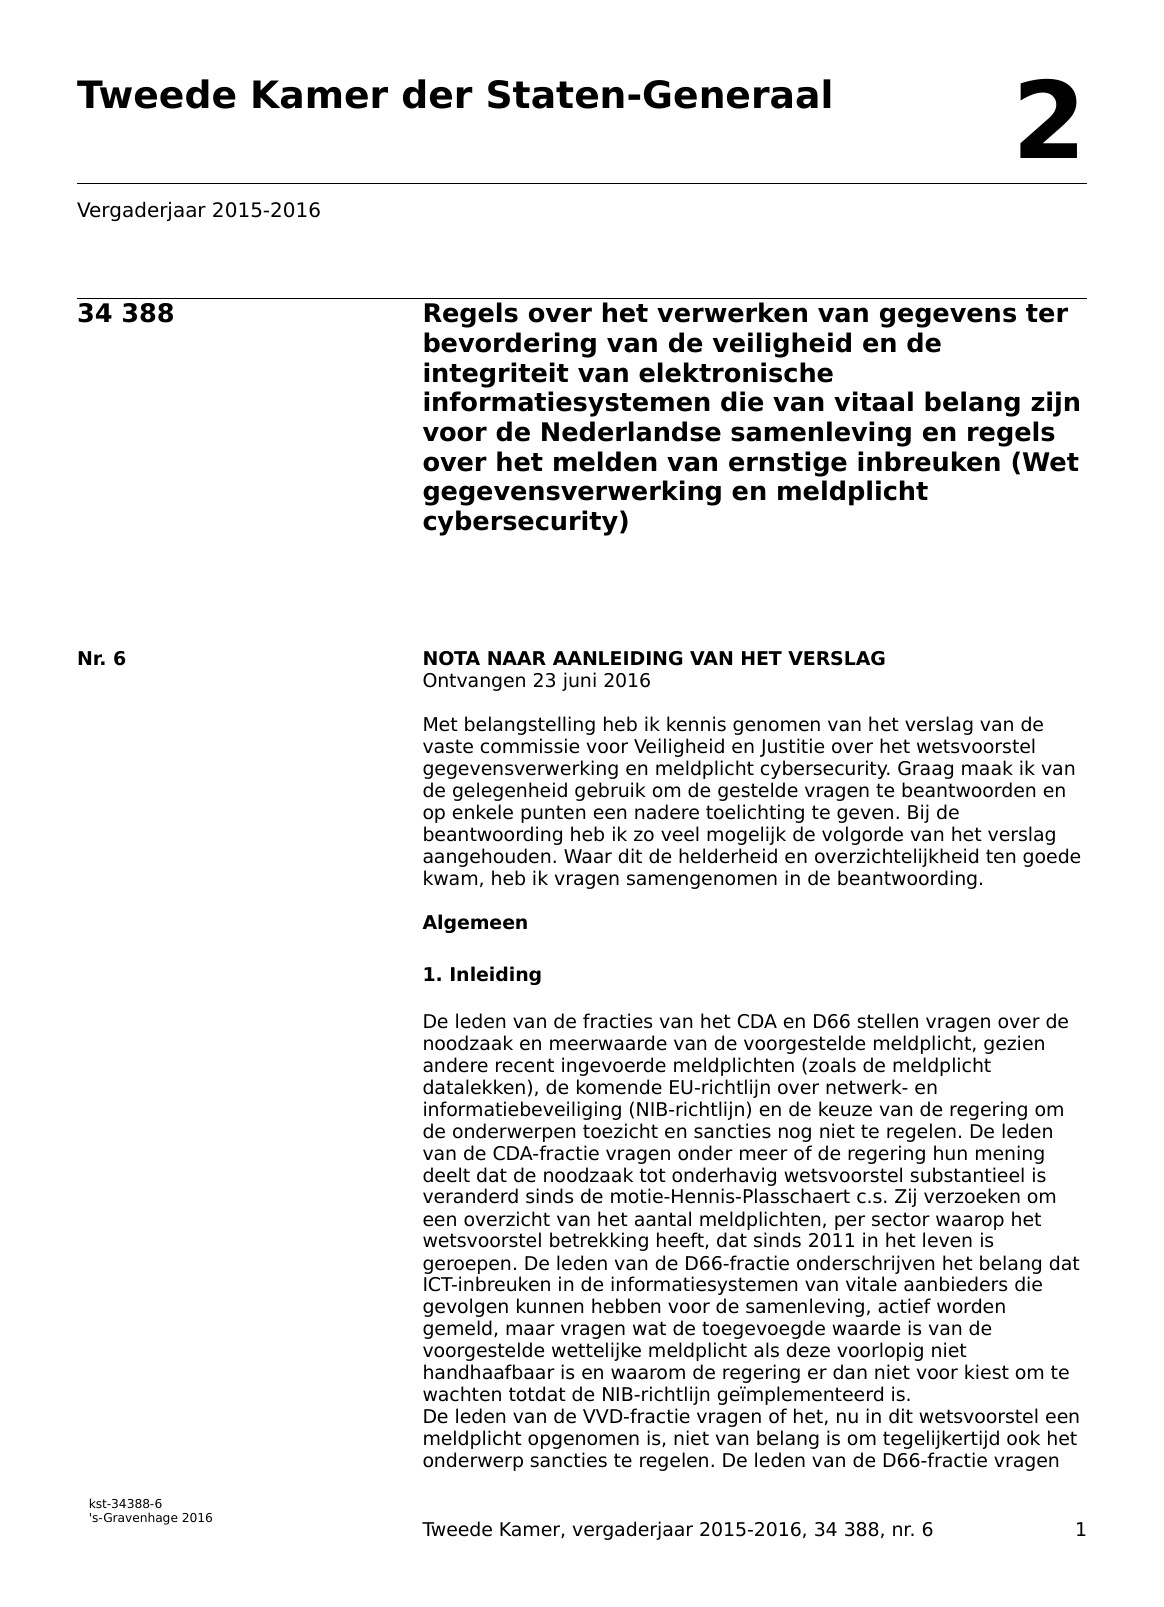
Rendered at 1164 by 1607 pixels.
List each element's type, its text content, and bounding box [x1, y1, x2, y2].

text Ontvangen 23 juni 2016 [422, 669, 1087, 691]
table_cell Vergaderjaar 2015-2016 [77, 184, 1087, 298]
subtitle 34 388 Regels over het verwerken van gegevens ter bevordering van de veiligheid en de integriteit van elektronische informatiesystemen die van vitaal belang zijn voor de Nederlandse samenleving en regels over het melden van ernstige inbreuken (Wet gegevensverwerking en meldplicht cybersecurity) [77, 299, 1087, 536]
table_header Tweede Kamer der Staten-Generaal [77, 59, 886, 183]
text Met belangstelling heb ik kennis genomen van het verslag van de vaste commissie voor Veiligheid en Justitie over het wetsvoorstel gegevensverwerking en meldplicht cybersecurity. Graag maak ik van de gelegenheid gebruik om de gestelde vragen te beantwoorden en op enkele punten een nadere toelichting te geven. Bij de beantwoording heb ik zo veel mogelijk de volgorde van het verslag aangehouden. Waar dit de helderheid en overzichtelijkheid ten goede kwam, heb ik vragen samengenomen in de beantwoording. [422, 714, 1087, 889]
subtitle Algemeen [422, 912, 1087, 934]
text kst-34388-6 [88, 1497, 323, 1511]
text De leden van de fracties van het CDA en D66 stellen vragen over de noodzaak en meerwaarde van de voorgestelde meldplicht, gezien andere recent ingevoerde meldplichten (zoals de meldplicht datalekken), de komende EU-richtlijn over netwerk- en informatiebeveiliging (NIB-richtlijn) en de keuze van de regering om de onderwerpen toezicht en sancties nog niet te regelen. De leden van de CDA-fractie vragen onder meer of de regering hun mening deelt dat de noodzaak tot onderhavig wetsvoorstel substantieel is veranderd sinds de motie-Hennis-Plasschaert c.s. Zij verzoeken om een overzicht van het aantal meldplichten, per sector waarop het wetsvoorstel betrekking heeft, dat sinds 2011 in het leven is geroepen. De leden van de D66-fractie onderschrijven het belang dat ICT-inbreuken in de informatiesystemen van vitale aanbieders die gevolgen kunnen hebben voor de samenleving, actief worden gemeld, maar vragen wat de toegevoegde waarde is van de voorgestelde wettelijke meldplicht als deze voorlopig niet handhaafbaar is en waarom de regering er dan niet voor kiest om te wachten totdat de NIB-richtlijn geïmplementeerd is. [422, 1011, 1087, 1406]
table_header 2 [886, 59, 1087, 183]
subtitle 1. Inleiding [422, 964, 1087, 986]
text De leden van de VVD-fractie vragen of het, nu in dit wetsvoorstel een meldplicht opgenomen is, niet van belang is om tegelijkertijd ook het onderwerp sancties te regelen. De leden van de D66-fractie vragen [422, 1406, 1087, 1472]
text 's-Gravenhage 2016 [88, 1511, 323, 1525]
subtitle Nr. 6 NOTA NAAR AANLEIDING VAN HET VERSLAG [77, 647, 1087, 669]
